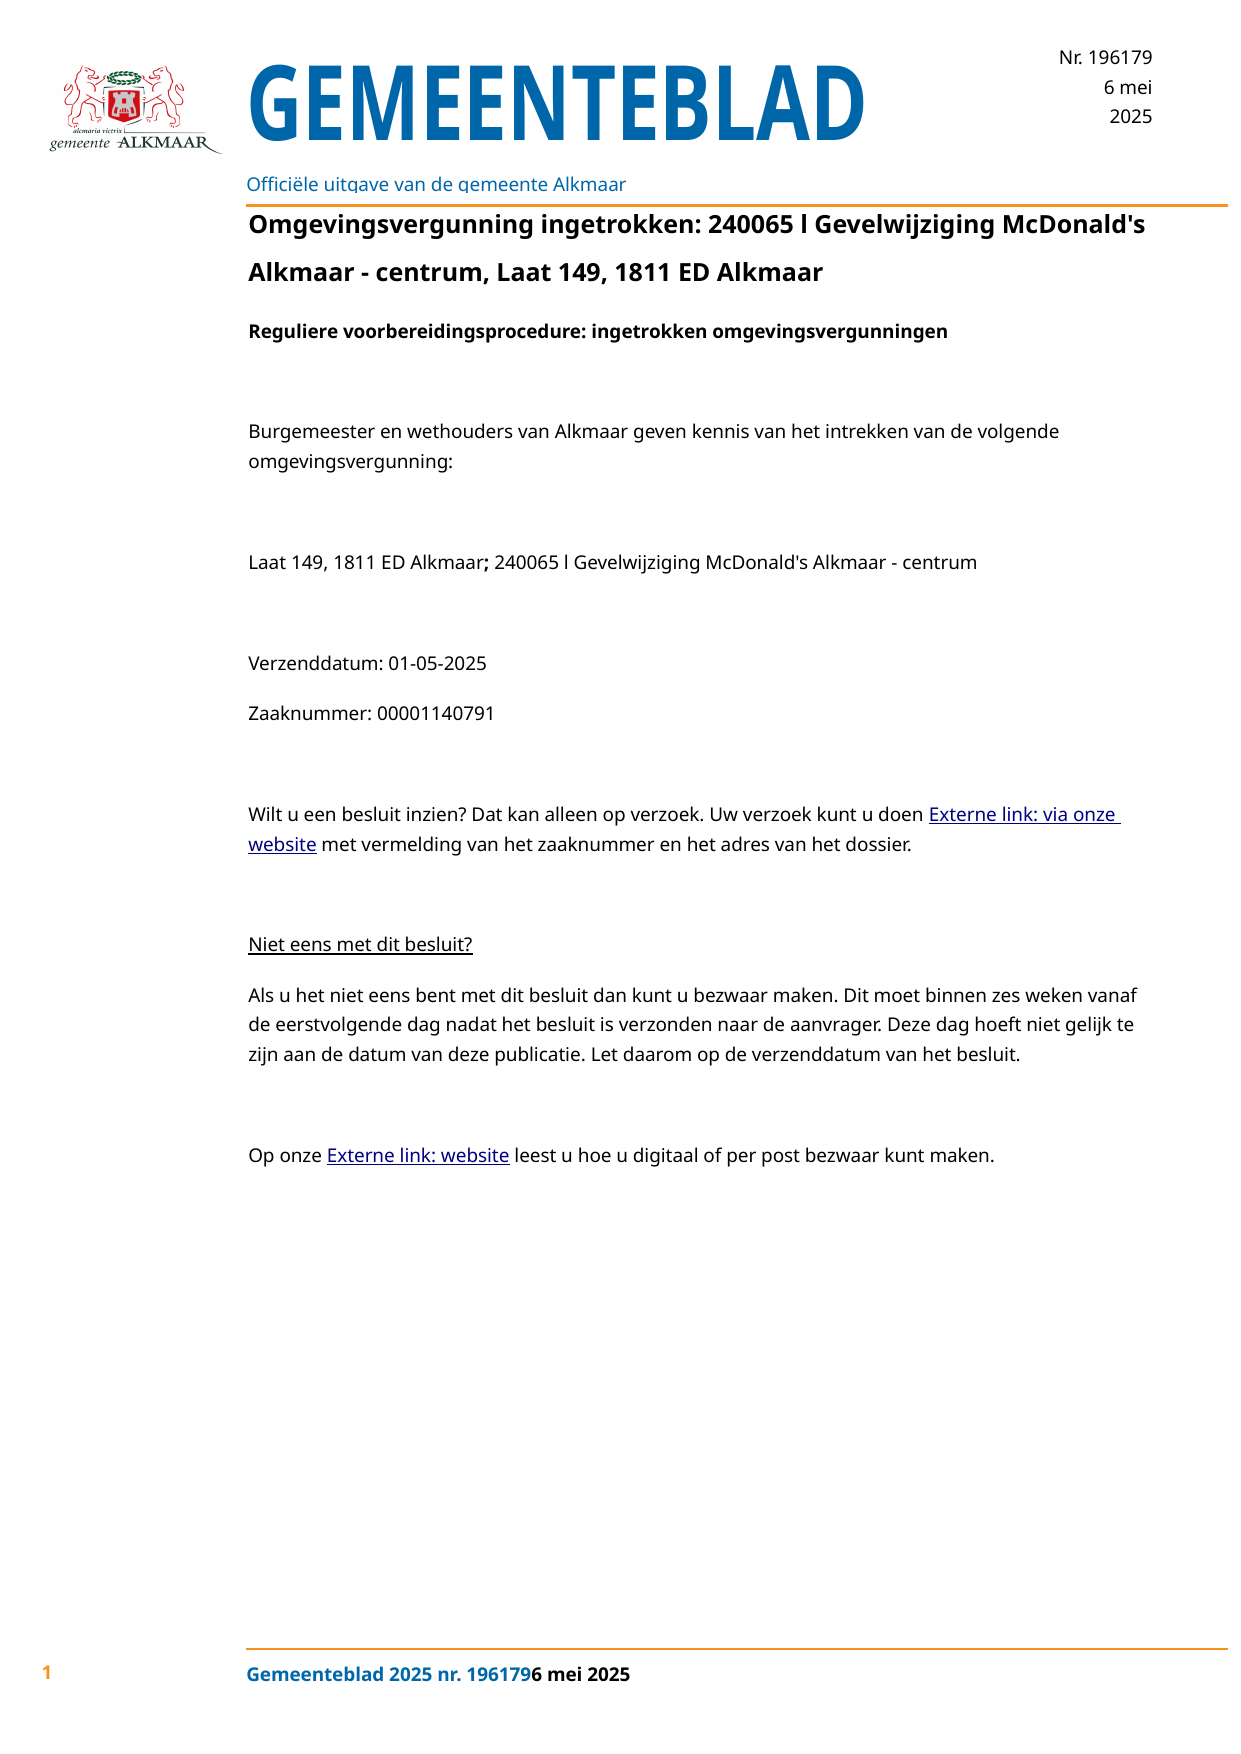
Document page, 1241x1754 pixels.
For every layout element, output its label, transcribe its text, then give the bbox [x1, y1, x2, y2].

text Als u het niet eens bent met dit besluit dan kunt u bezwaar maken. Dit moet binnen zes weken vanaf de eerstvolgende dag nadat het besluit is verzonden naar de aanvrager. Deze dag hoeft niet gelijk te zijn aan de datum van deze publicatie. Let daarom op de verzenddatum van het besluit. [248, 982, 1152, 1067]
text Omgevingsvergunning ingetrokken: 240065 l Gevelwijziging McDonald's Alkmaar - centrum, Laat 149, 1811 ED Alkmaar [248, 207, 1152, 288]
picture [41, 47, 231, 172]
text Wilt u een besluit inzien? Dat kan alleen op verzoek. Uw verzoek kunt u doen Externe link: via onze website met vermelding van het zaaknummer en het adres van het dossier. [248, 801, 1152, 857]
text Op onze Externe link: website leest u hoe u digitaal of per post bezwaar kunt maken. [248, 1142, 1152, 1168]
text Burgemeester en wethouders van Alkmaar geven kennis van het intrekken van de volgende omgevingsvergunning: [248, 419, 1152, 474]
text Zaaknummer: 00001140791 [248, 700, 1152, 726]
text Reguliere voorbereidingsprocedure: ingetrokken omgevingsvergunningen [248, 318, 1152, 344]
text Laat 149, 1811 ED Alkmaar; 240065 l Gevelwijziging McDonald's Alkmaar - centrum [248, 549, 1152, 575]
text Verzenddatum: 01-05-2025 [248, 650, 1152, 676]
text Niet eens met dit besluit? [248, 932, 1152, 957]
